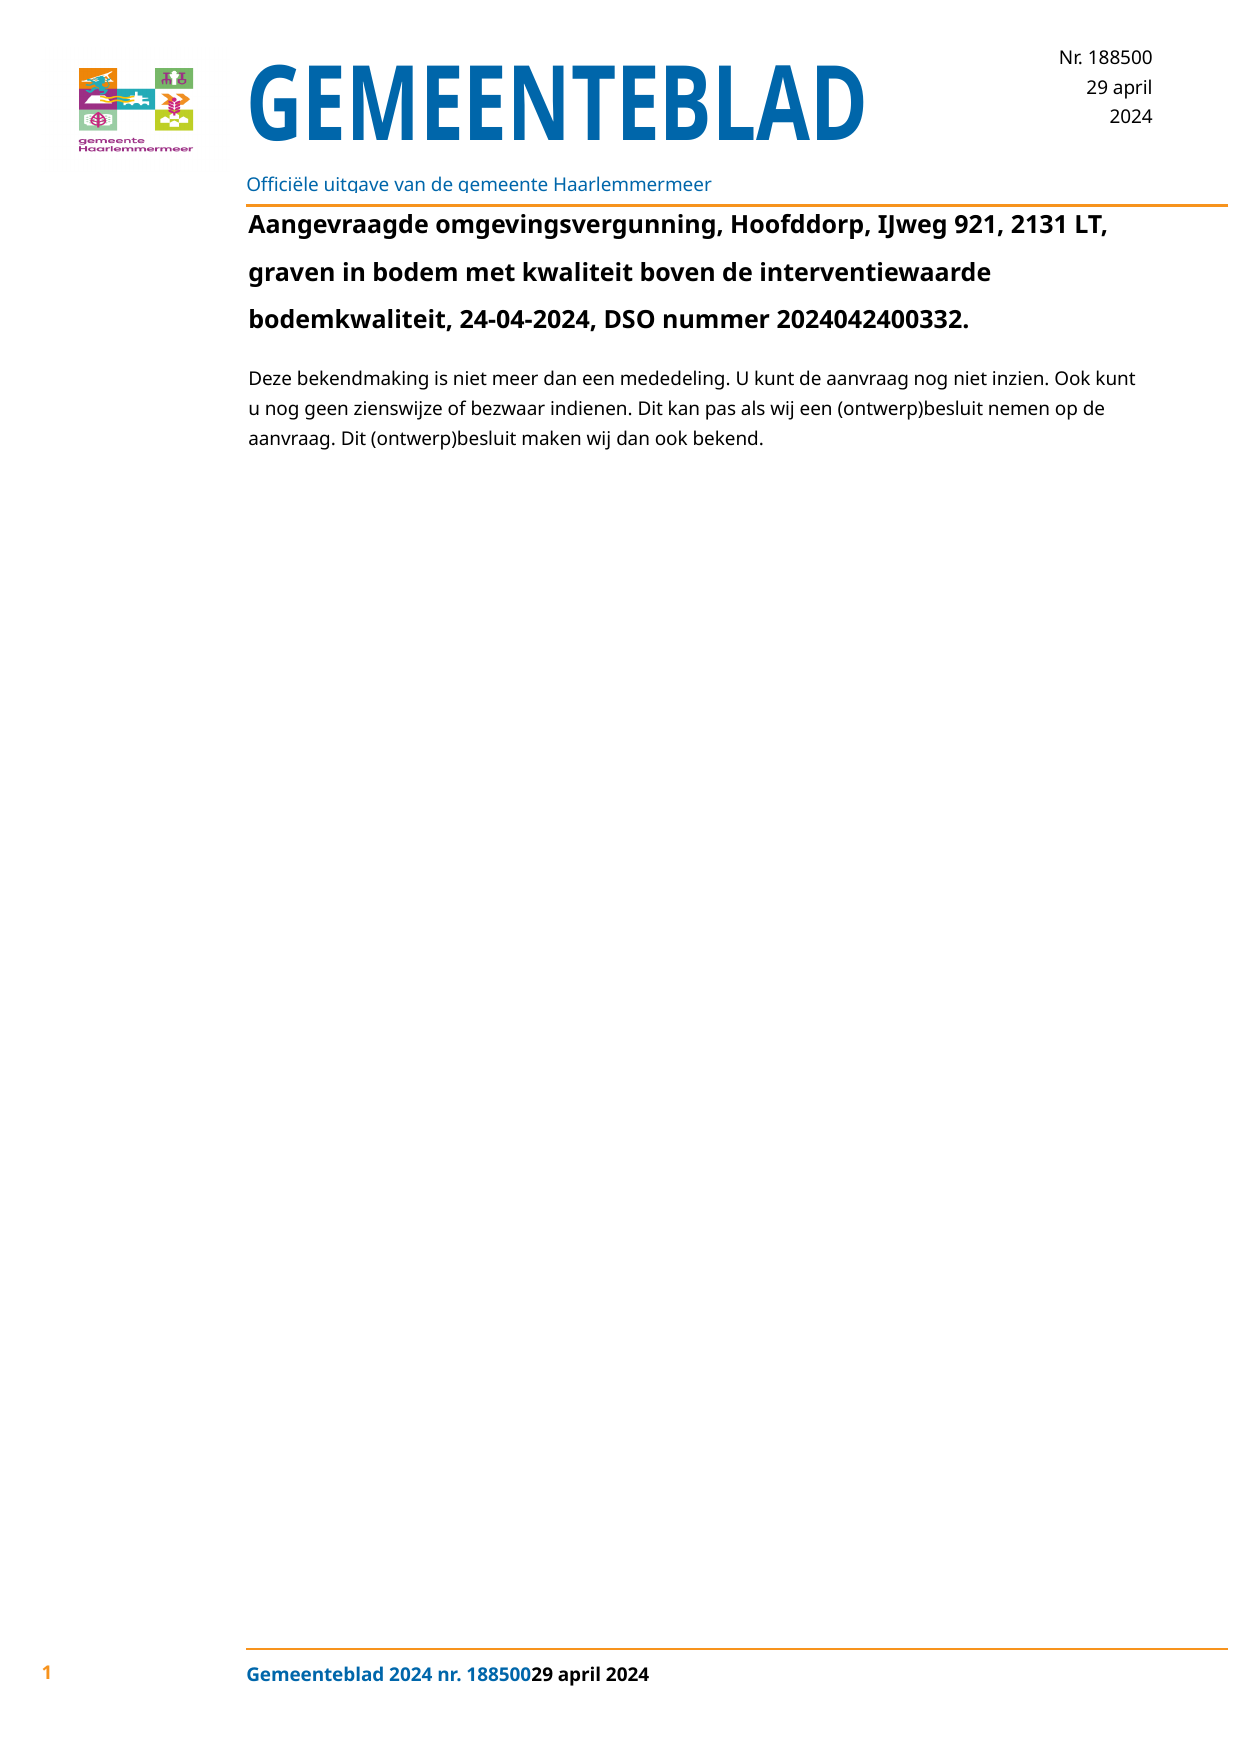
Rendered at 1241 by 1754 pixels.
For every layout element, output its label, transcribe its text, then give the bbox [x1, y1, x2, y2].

picture [41, 47, 231, 172]
text Aangevraagde omgevingsvergunning, Hoofddorp, IJweg 921, 2131 LT, graven in bodem met kwaliteit boven de interventiewaarde bodemkwaliteit, 24-04-2024, DSO nummer 2024042400332. [248, 207, 1152, 336]
text Deze bekendmaking is niet meer dan een mededeling. U kunt de aanvraag nog niet inzien. Ook kunt u nog geen zienswijze of bezwaar indienen. Dit kan pas als wij een (ontwerp)besluit nemen op de aanvraag. Dit (ontwerp)besluit maken wij dan ook bekend. [248, 366, 1152, 450]
